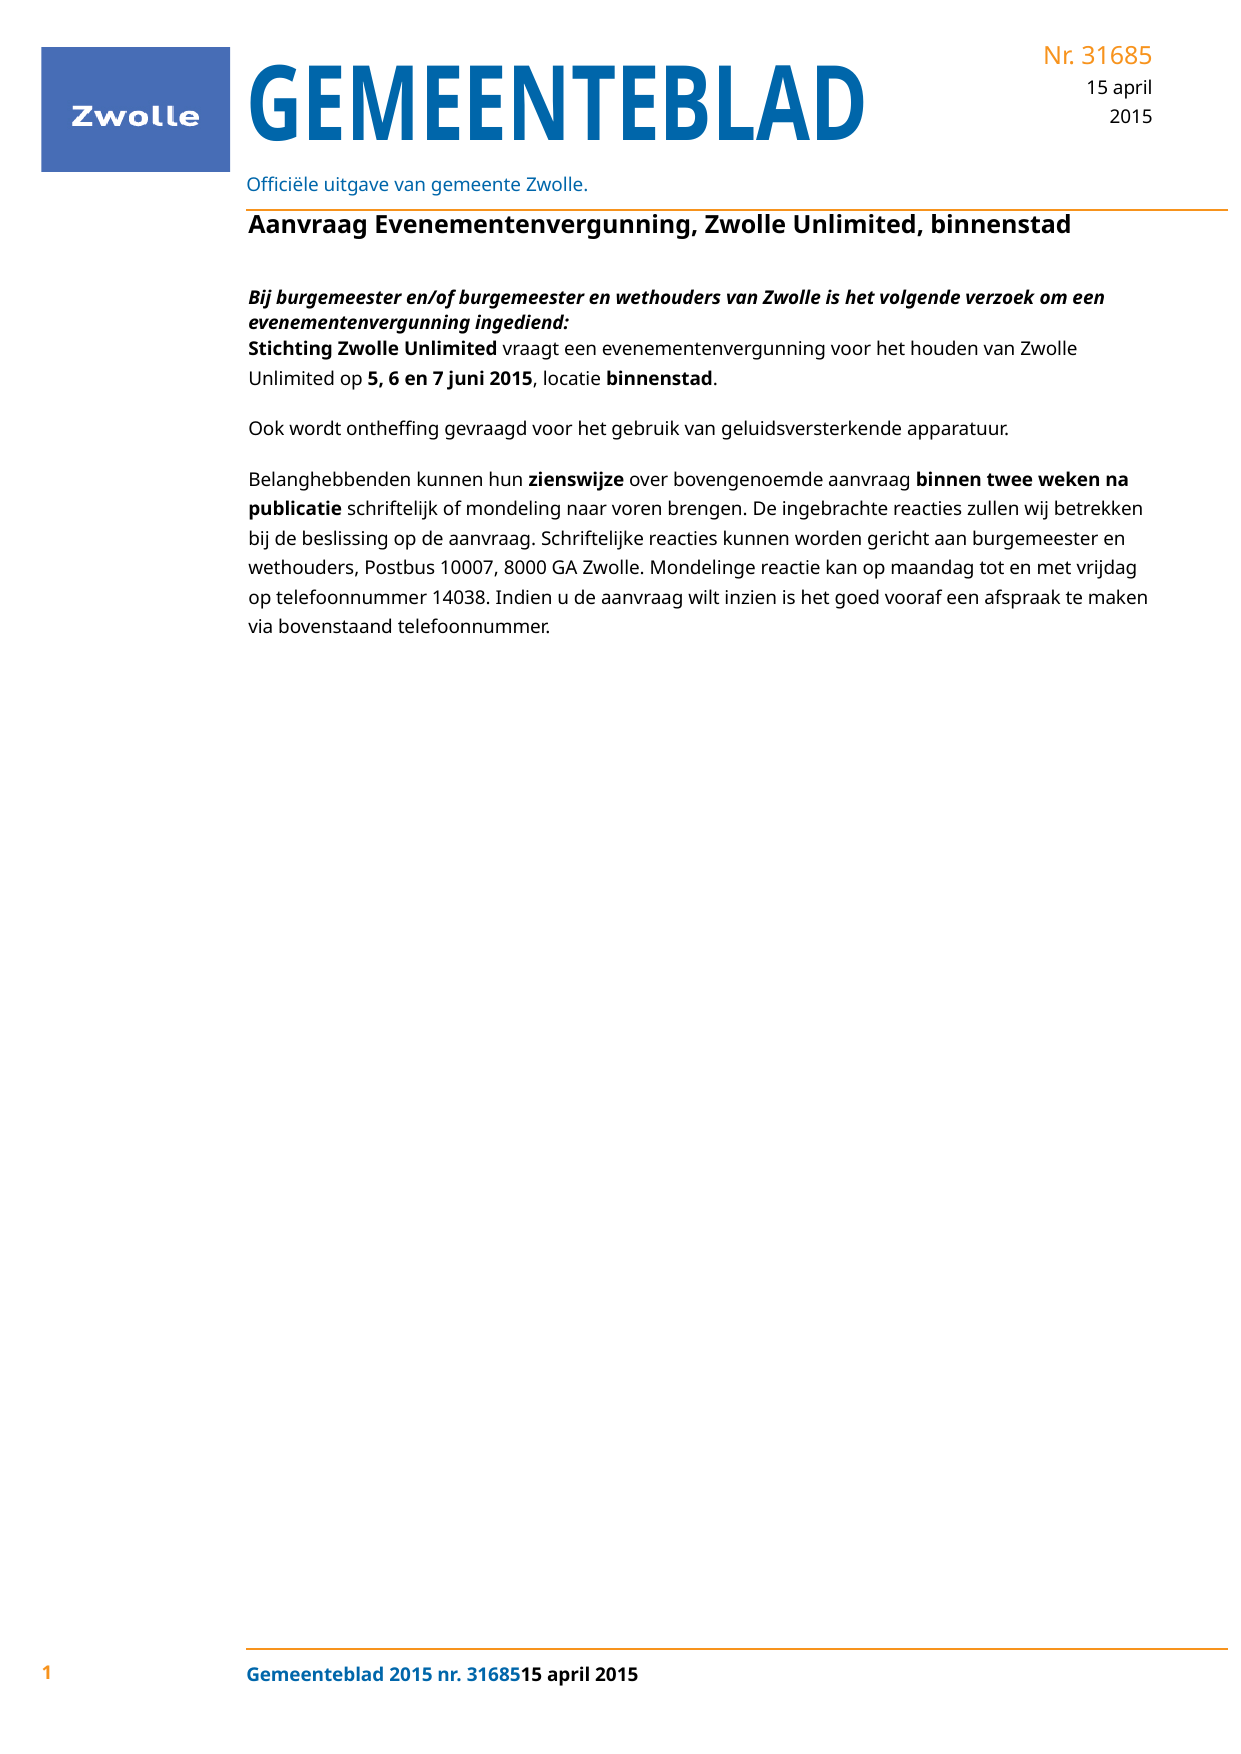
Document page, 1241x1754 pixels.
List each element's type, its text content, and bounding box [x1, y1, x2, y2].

text Ook wordt ontheffing gevraagd voor het gebruik van geluidsversterkende apparatuur. [248, 415, 1152, 441]
text Aanvraag Evenementenvergunning, Zwolle Unlimited, binnenstad [248, 211, 1152, 241]
text Stichting Zwolle Unlimited vraagt een evenementenvergunning voor het houden van Zwolle Unlimited op 5, 6 en 7 juni 2015, locatie binnenstad. [248, 335, 1152, 391]
picture [41, 47, 231, 172]
text Belanghebbenden kunnen hun zienswijze over bovengenoemde aanvraag binnen twee weken na publicatie schriftelijk of mondeling naar voren brengen. De ingebrachte reacties zullen wij betrekken bij de beslissing op de aanvraag. Schriftelijke reacties kunnen worden gericht aan burgemeester en wethouders, Postbus 10007, 8000 GA Zwolle. Mondelinge reactie kan op maandag tot en met vrijdag op telefoonnummer 14038. Indien u de aanvraag wilt inzien is het goed vooraf een afspraak te maken via bovenstaand telefoonnummer. [248, 466, 1152, 639]
text Bij burgemeester en/of burgemeester en wethouders van Zwolle is het volgende verzoek om een evenementenvergunning ingediend: [248, 284, 1152, 335]
